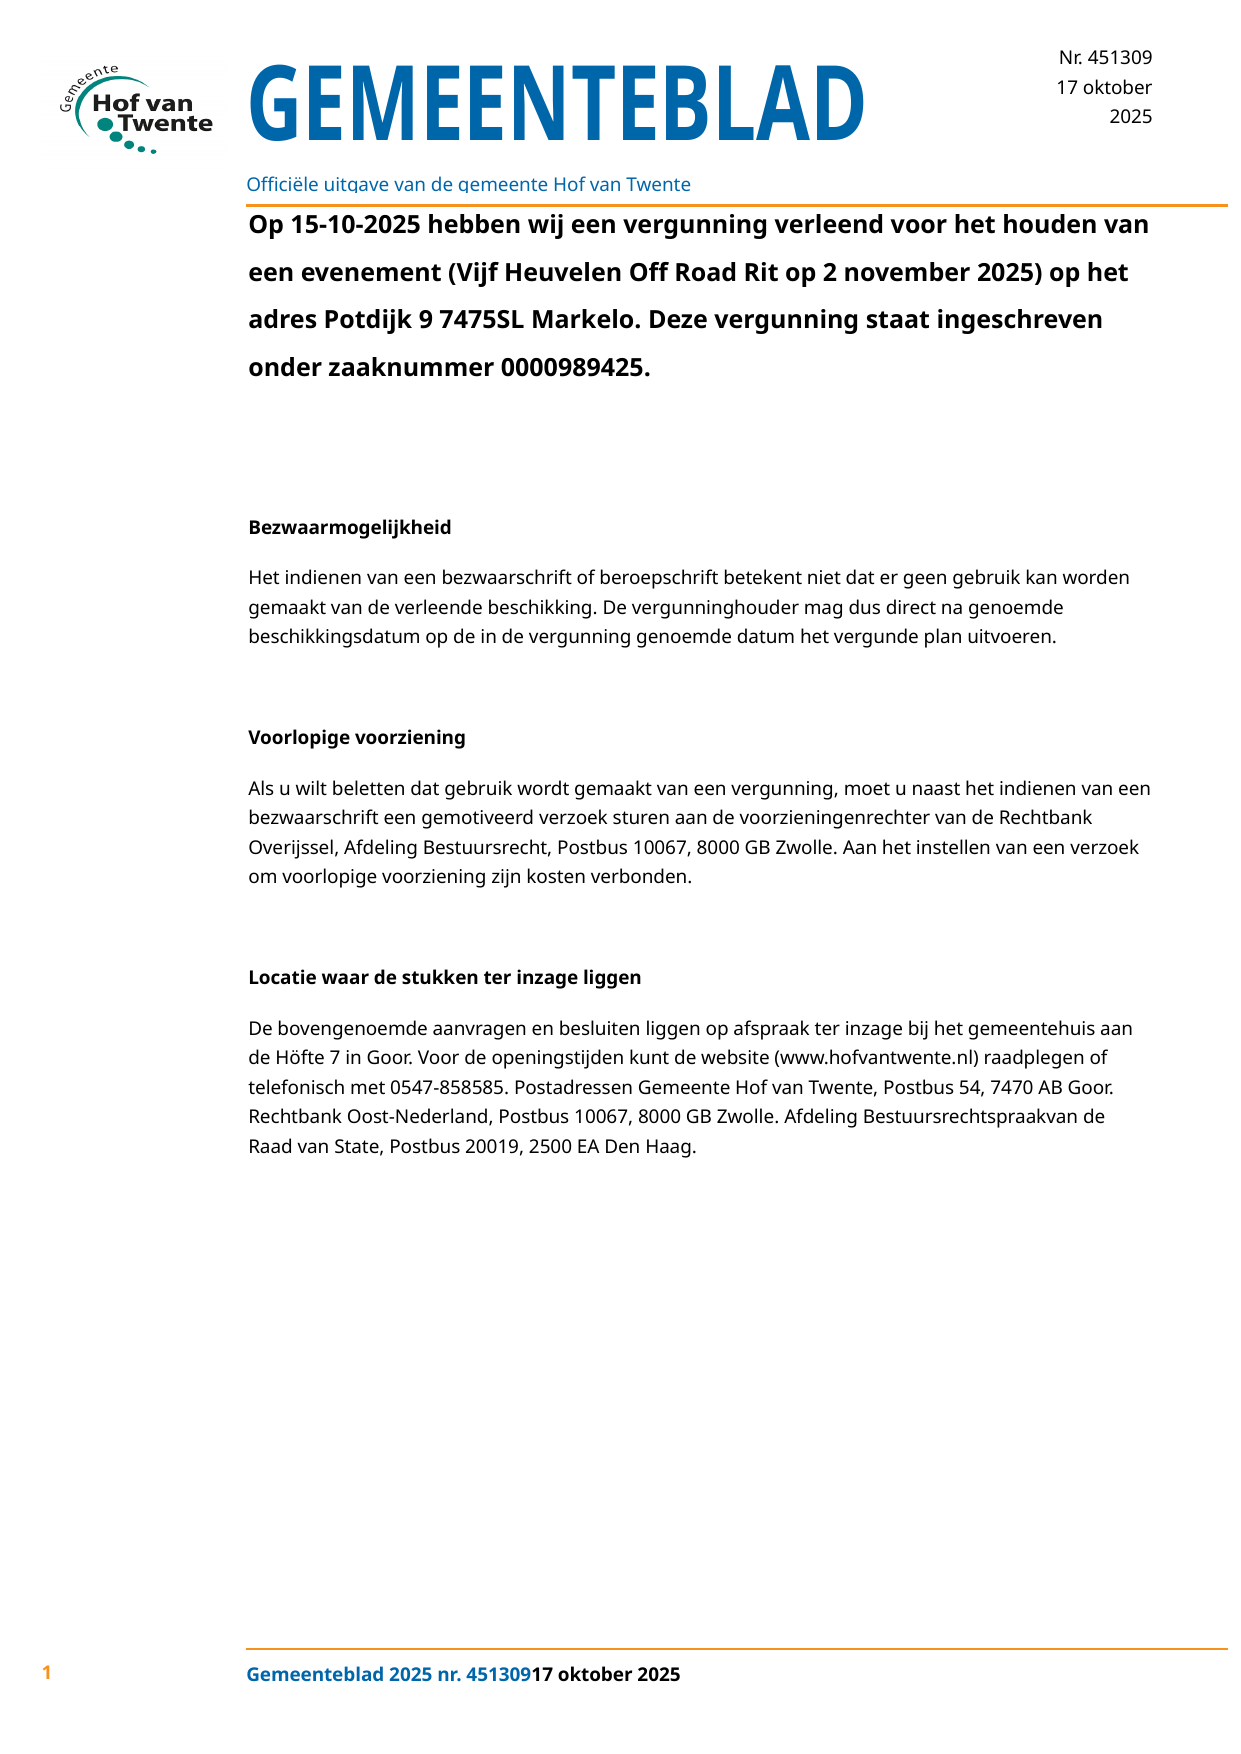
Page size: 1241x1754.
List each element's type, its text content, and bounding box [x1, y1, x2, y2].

text Locatie waar de stukken ter inzage liggen [248, 964, 1152, 990]
picture [41, 47, 231, 172]
text Als u wilt beletten dat gebruik wordt gemaakt van een vergunning, moet u naast het indienen van een bezwaarschrift een gemotiveerd verzoek sturen aan de voorzieningenrechter van de Rechtbank Overijssel, Afdeling Bestuursrecht, Postbus 10067, 8000 GB Zwolle. Aan het instellen van een verzoek om voorlopige voorziening zijn kosten verbonden. [248, 775, 1152, 889]
text De bovengenoemde aanvragen en besluiten liggen op afspraak ter inzage bij het gemeentehuis aan de Höfte 7 in Goor. Voor de openingstijden kunt de website (www.hofvantwente.nl) raadplegen of telefonisch met 0547-858585. Postadressen Gemeente Hof van Twente, Postbus 54, 7470 AB Goor. Rechtbank Oost-Nederland, Postbus 10067, 8000 GB Zwolle. Afdeling Bestuursrechtspraakvan de Raad van State, Postbus 20019, 2500 EA Den Haag. [248, 1015, 1152, 1159]
text Voorlopige voorziening [248, 724, 1152, 750]
text Bezwaarmogelijkheid [248, 514, 1152, 540]
text Het indienen van een bezwaarschrift of beroepschrift betekent niet dat er geen gebruik kan worden gemaakt van de verleende beschikking. De vergunninghouder mag dus direct na genoemde beschikkingsdatum op de in de vergunning genoemde datum het vergunde plan uitvoeren. [248, 564, 1152, 649]
text Op 15-10-2025 hebben wij een vergunning verleend voor het houden van een evenement (Vijf Heuvelen Off Road Rit op 2 november 2025) op het adres Potdijk 9 7475SL Markelo. Deze vergunning staat ingeschreven onder zaaknummer 0000989425. [248, 207, 1152, 384]
